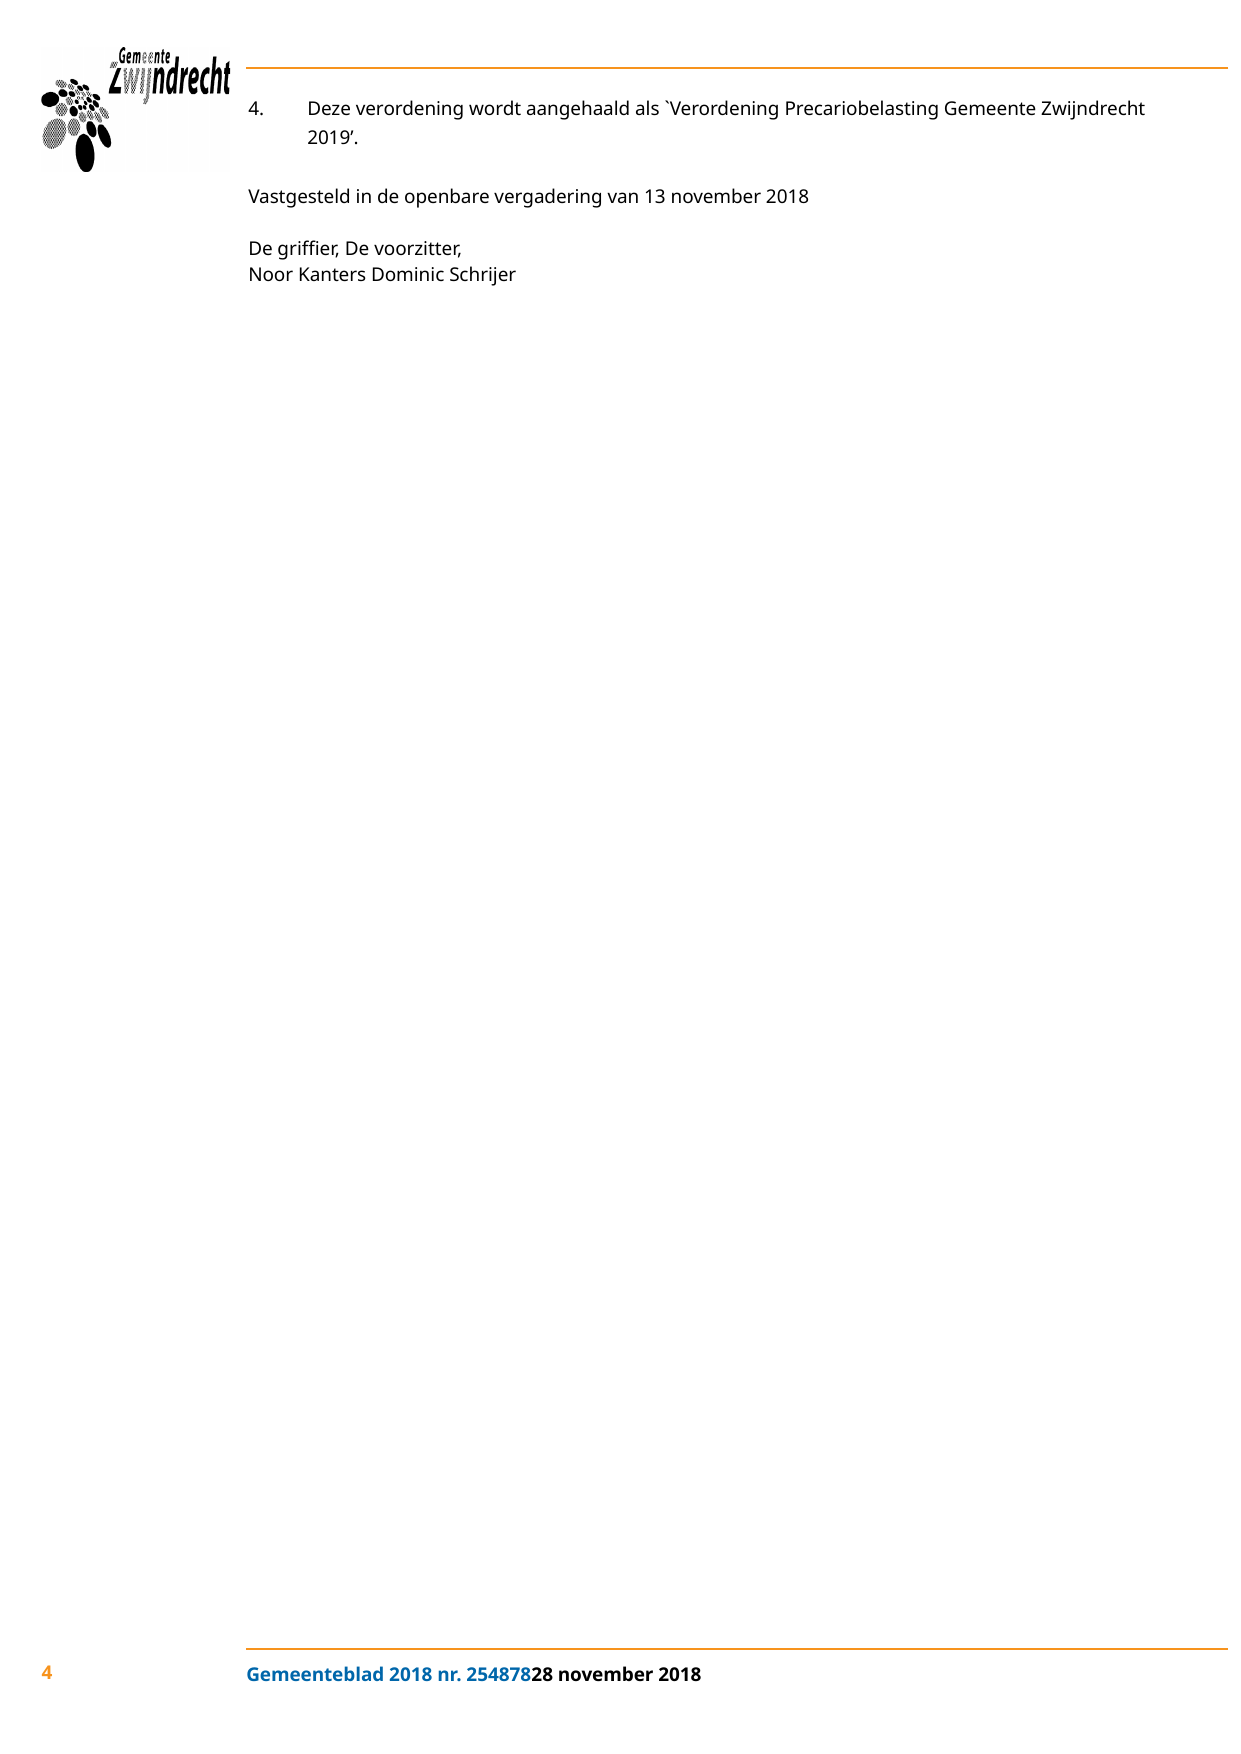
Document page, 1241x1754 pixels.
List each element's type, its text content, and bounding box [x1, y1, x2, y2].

text Noor Kanters Dominic Schrijer [248, 261, 1152, 286]
text Vastgesteld in de openbare vergadering van 13 november 2018 [248, 183, 1152, 209]
text De griffier, De voorzitter, [248, 235, 1152, 261]
picture [41, 47, 231, 172]
list Deze verordening wordt aangehaald als `Verordening Precariobelasting Gemeente Zwijndrecht 2019’. [248, 95, 1152, 150]
